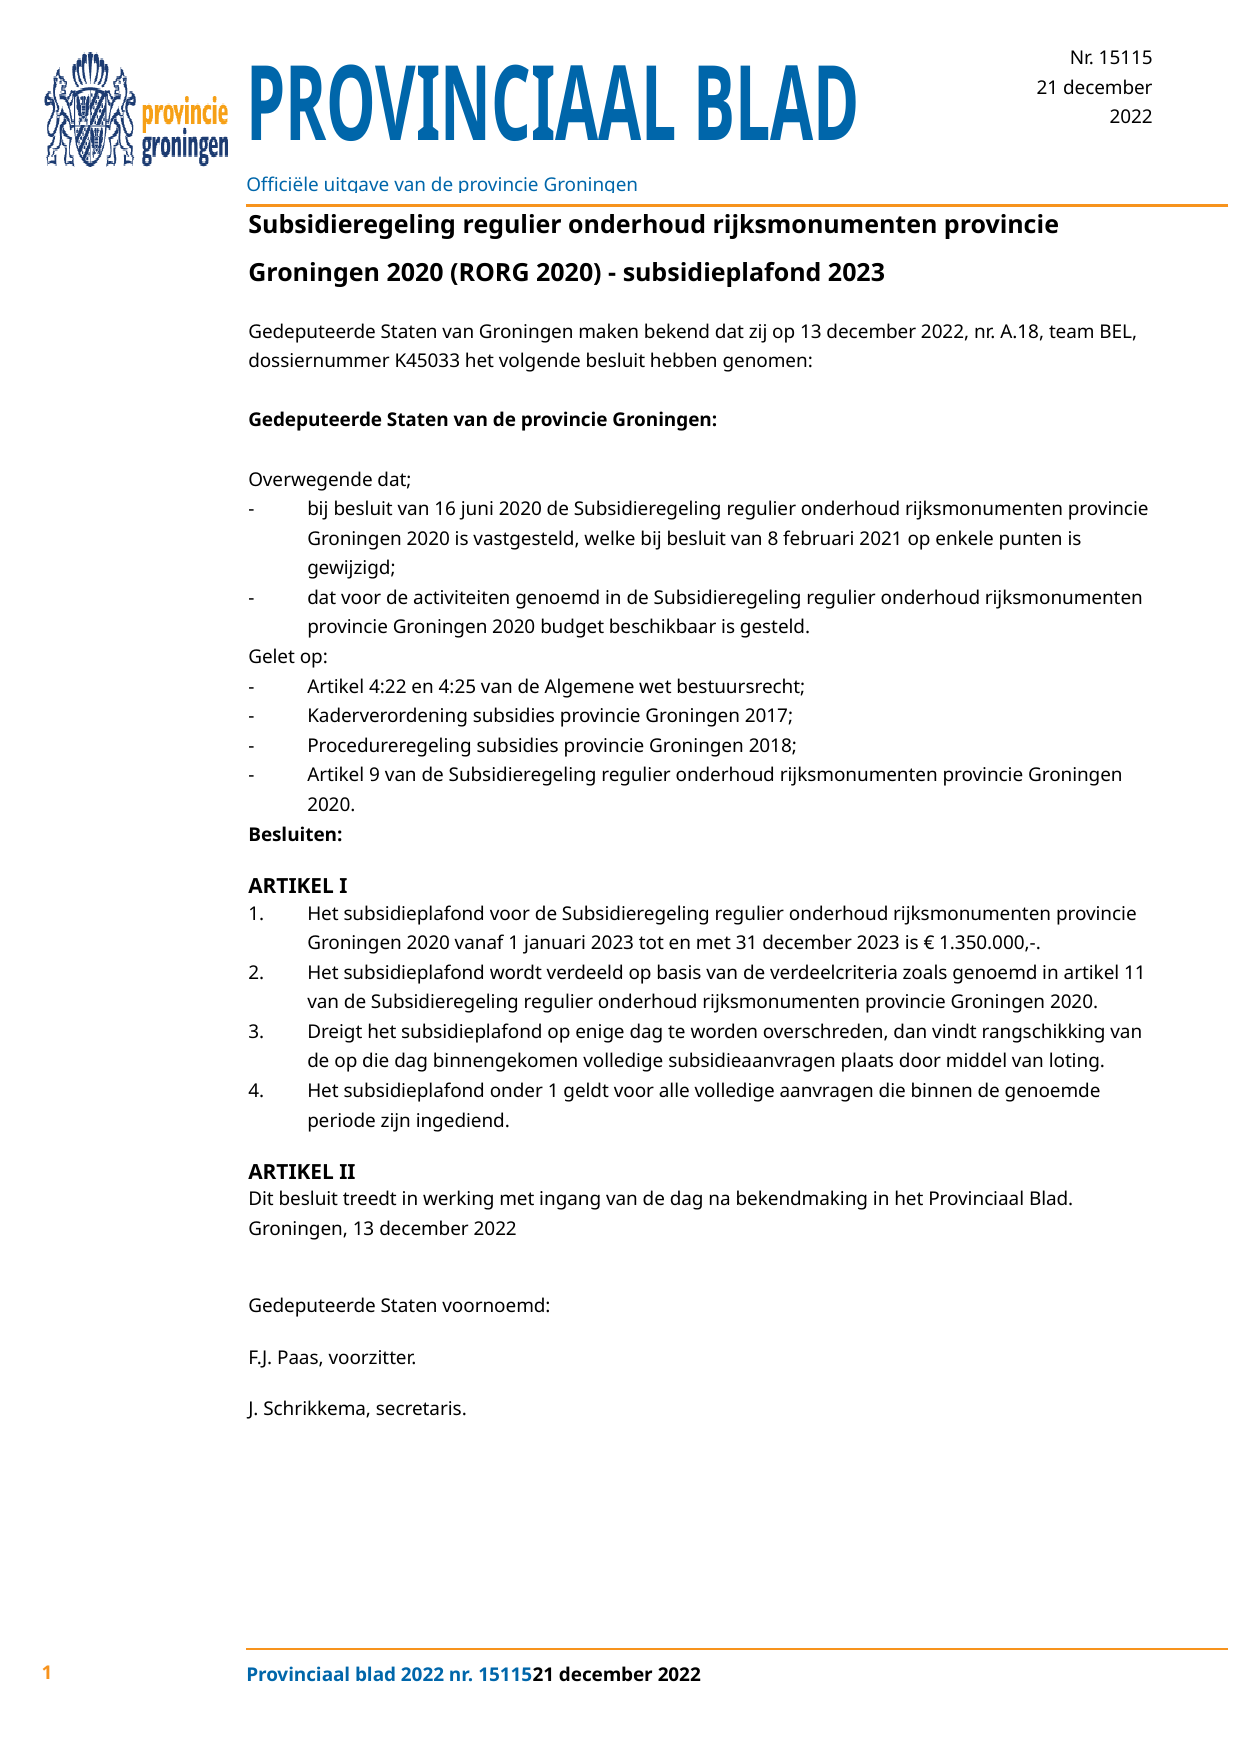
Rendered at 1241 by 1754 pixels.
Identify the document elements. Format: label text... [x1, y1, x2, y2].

text Groningen, 13 december 2022 [248, 1215, 1152, 1241]
text J. Schrikkema, secretaris. [248, 1395, 1152, 1421]
text Gelet op: [248, 643, 1152, 669]
list Artikel 4:22 en 4:25 van de Algemene wet bestuursrecht; [248, 673, 1152, 699]
list Het subsidieplafond voor de Subsidieregeling regulier onderhoud rijksmonumenten provincie Groningen 2020 vanaf 1 januari 2023 tot en met 31 december 2023 is € 1.350.000,-. [248, 900, 1152, 955]
list Het subsidieplafond onder 1 geldt voor alle volledige aanvragen die binnen de genoemde periode zijn ingediend. [248, 1077, 1152, 1132]
list Procedureregeling subsidies provincie Groningen 2018; [248, 732, 1152, 758]
list Dreigt het subsidieplafond op enige dag te worden overschreden, dan vindt rangschikking van de op die dag binnengekomen volledige subsidieaanvragen plaats door middel van loting. [248, 1018, 1152, 1073]
text Gedeputeerde Staten van de provincie Groningen: [248, 407, 1152, 432]
list Het subsidieplafond wordt verdeeld op basis van de verdeelcriteria zoals genoemd in artikel 11 van de Subsidieregeling regulier onderhoud rijksmonumenten provincie Groningen 2020. [248, 959, 1152, 1014]
text Gedeputeerde Staten van Groningen maken bekend dat zij op 13 december 2022, nr. A.18, team BEL, dossiernummer K45033 het volgende besluit hebben genomen: [248, 318, 1152, 373]
list bij besluit van 16 juni 2020 de Subsidieregeling regulier onderhoud rijksmonumenten provincie Groningen 2020 is vastgesteld, welke bij besluit van 8 februari 2021 op enkele punten is gewijzigd; [248, 495, 1152, 580]
text Subsidieregeling regulier onderhoud rijksmonumenten provincie Groningen 2020 (RORG 2020) - subsidieplafond 2023 [248, 207, 1152, 288]
list Artikel 9 van de Subsidieregeling regulier onderhoud rijksmonumenten provincie Groningen 2020. [248, 762, 1152, 817]
text F.J. Paas, voorzitter. [248, 1344, 1152, 1369]
picture [41, 47, 231, 172]
text ARTIKEL I [248, 871, 1152, 900]
text Gedeputeerde Staten voornoemd: [248, 1292, 1152, 1318]
text Dit besluit treedt in werking met ingang van de dag na bekendmaking in het Provinciaal Blad. [248, 1186, 1152, 1211]
list dat voor de activiteiten genoemd in de Subsidieregeling regulier onderhoud rijksmonumenten provincie Groningen 2020 budget beschikbaar is gesteld. [248, 584, 1152, 639]
text Overwegende dat; [248, 466, 1152, 492]
text ARTIKEL II [248, 1157, 1152, 1186]
list Kaderverordening subsidies provincie Groningen 2017; [248, 702, 1152, 728]
text Besluiten: [248, 821, 1152, 847]
